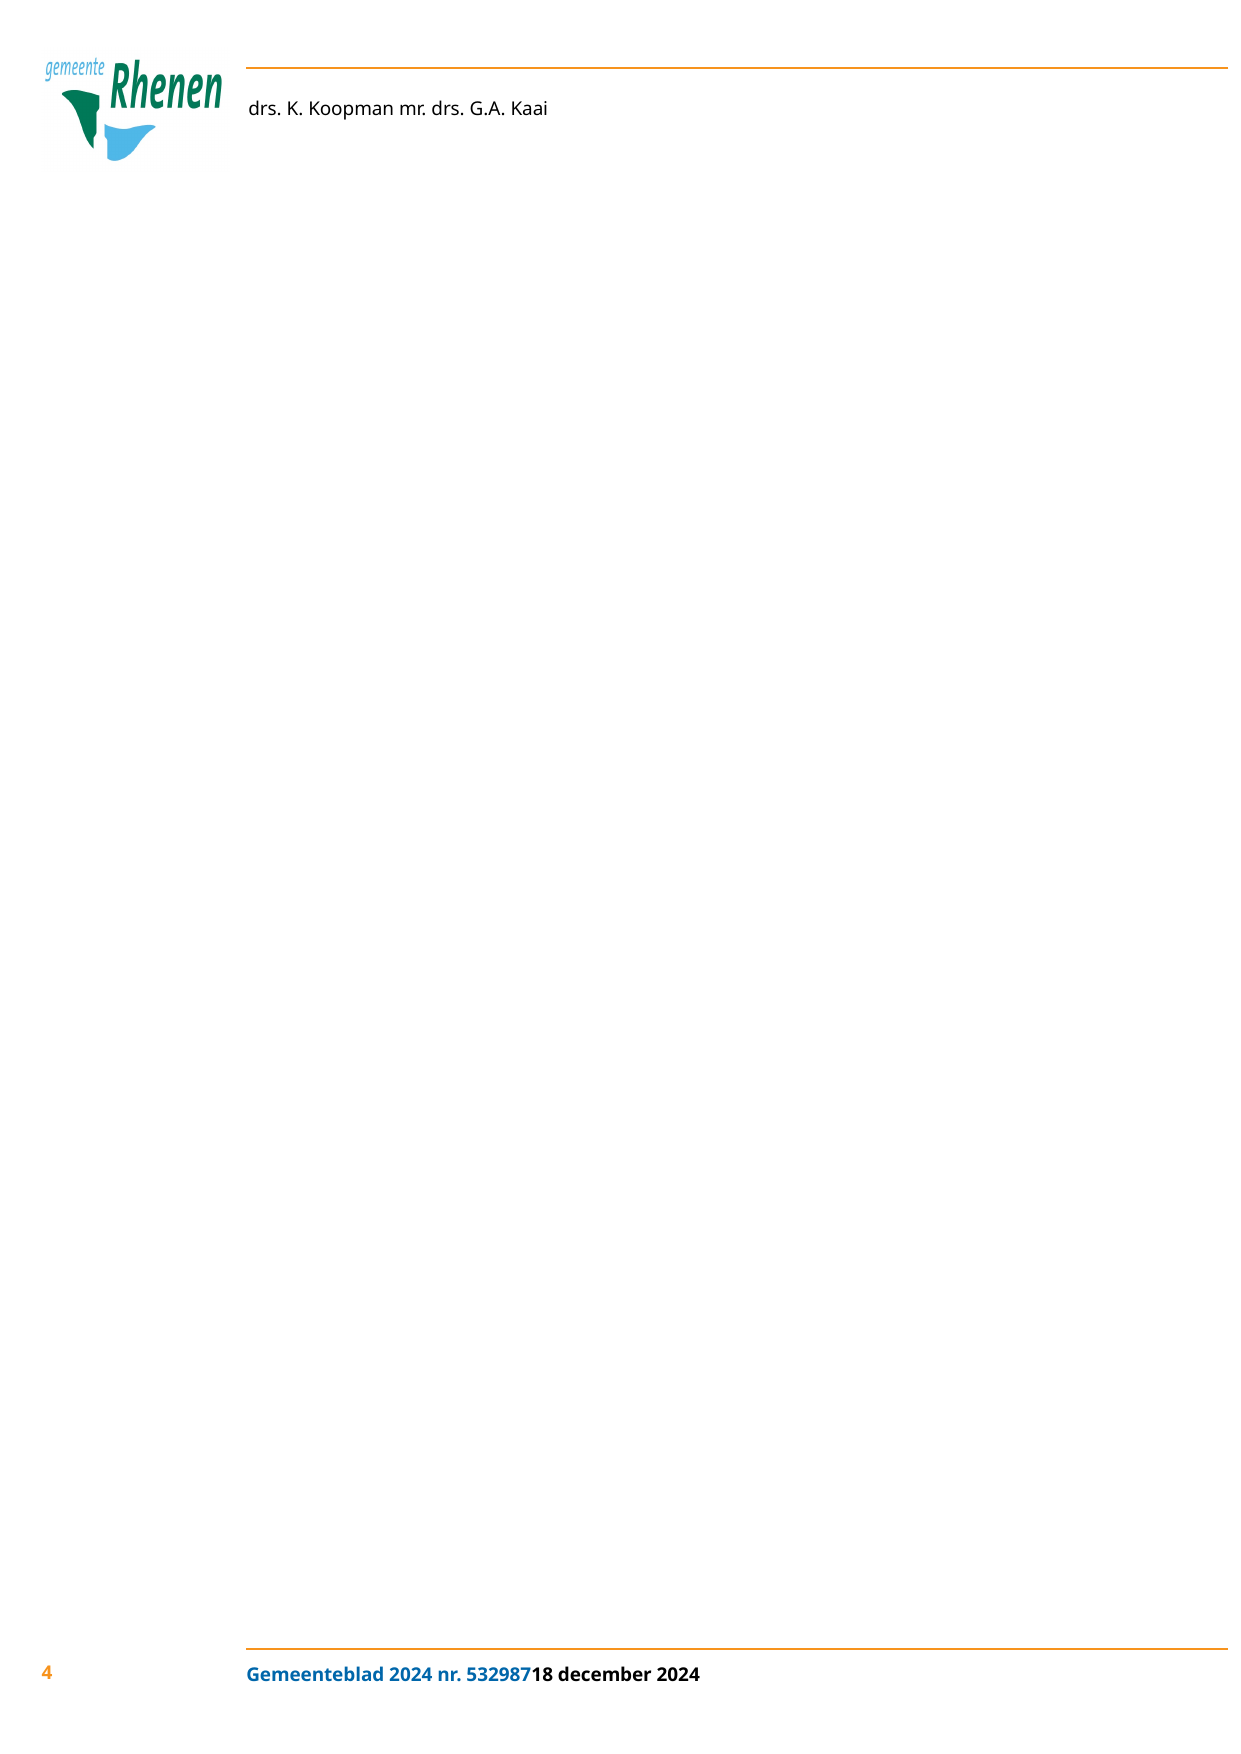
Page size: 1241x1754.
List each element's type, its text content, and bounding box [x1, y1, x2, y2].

picture [41, 47, 231, 172]
text drs. K. Koopman mr. drs. G.A. Kaai [248, 95, 1152, 121]
